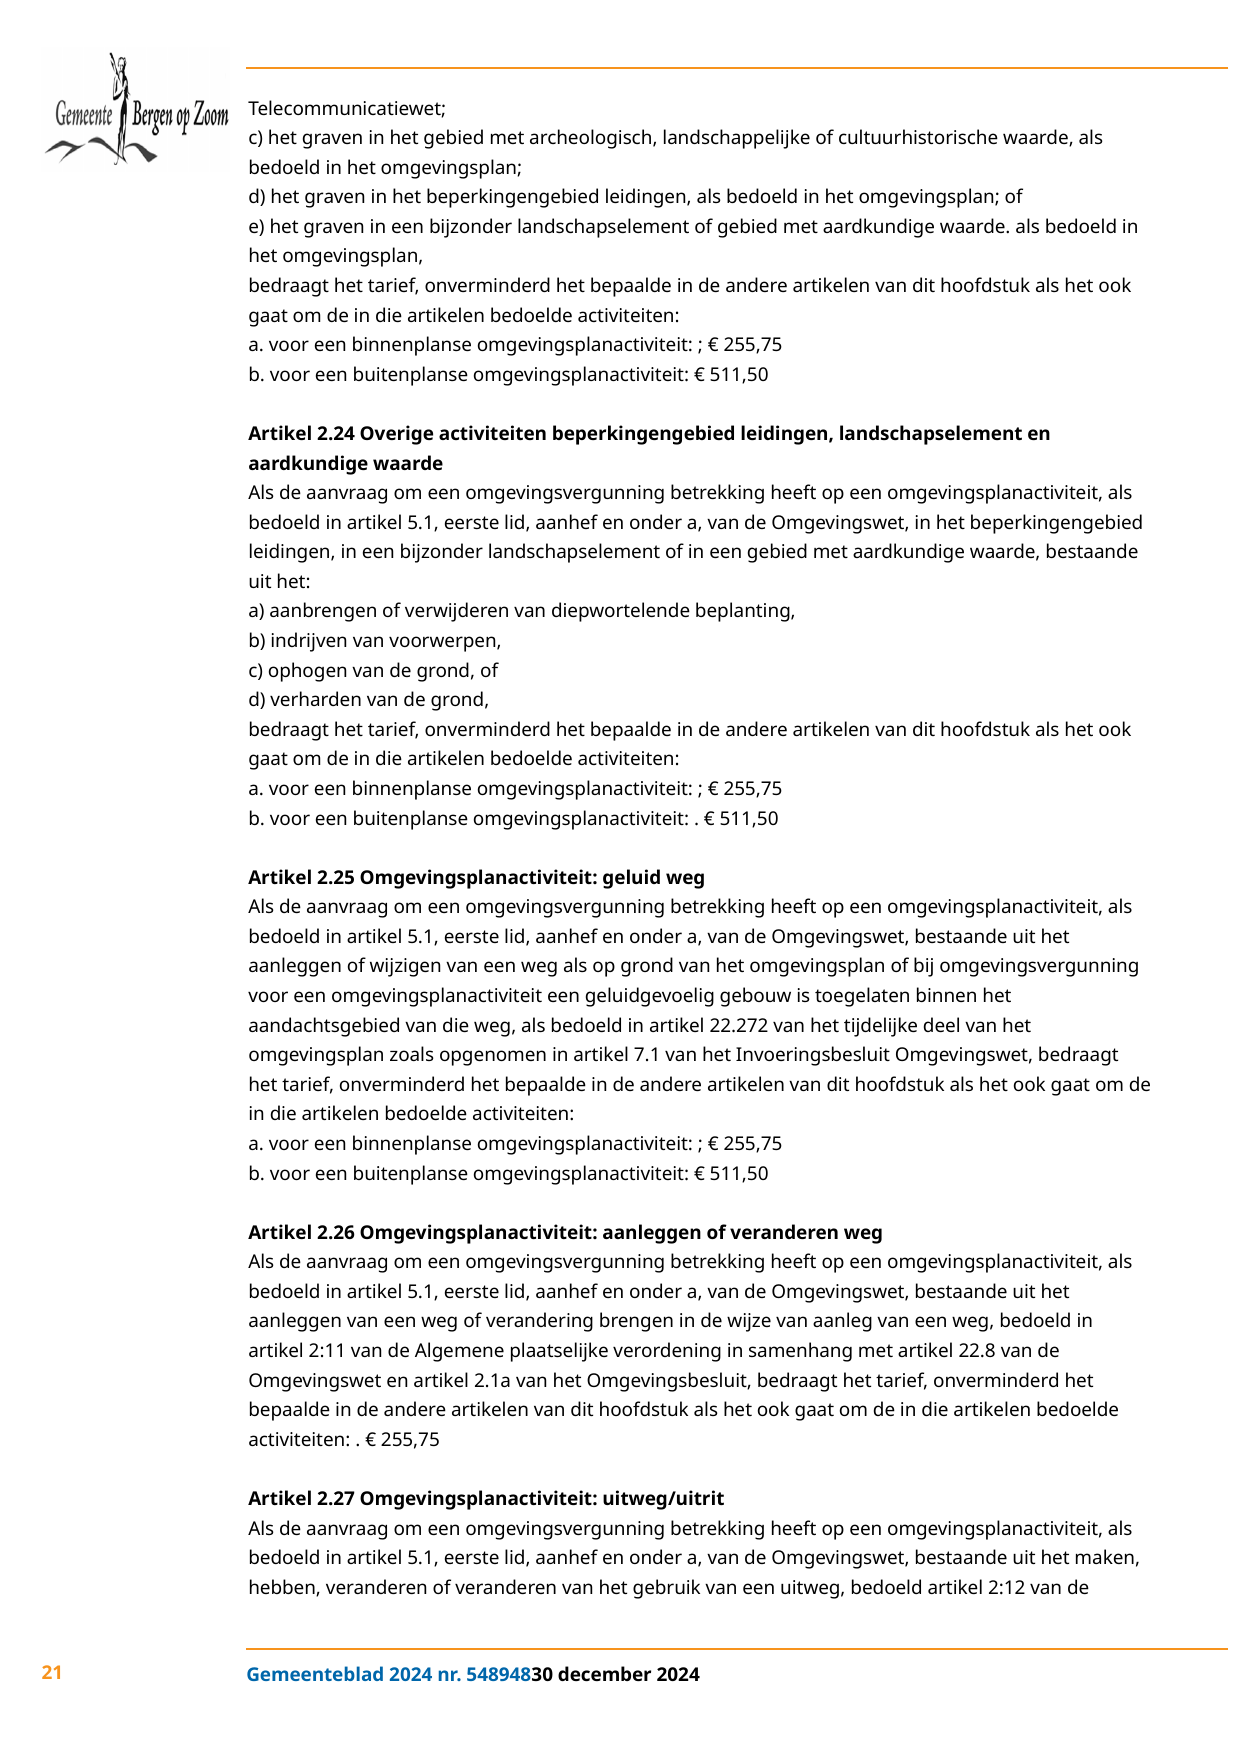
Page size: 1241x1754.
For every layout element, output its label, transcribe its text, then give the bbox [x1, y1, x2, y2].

text a. voor een binnenplanse omgevingsplanactiviteit: ; € 255,75 [248, 331, 1152, 357]
text b) indrijven van voorwerpen, [248, 627, 1152, 653]
text d) het graven in het beperkingengebied leidingen, als bedoeld in het omgevingsplan; of [248, 183, 1152, 209]
text Artikel 2.25 Omgevingsplanactiviteit: geluid weg [248, 864, 1152, 890]
text a. voor een binnenplanse omgevingsplanactiviteit: ; € 255,75 [248, 1130, 1152, 1156]
text Artikel 2.24 Overige activiteiten beperkingengebied leidingen, landschapselement en aardkundige waarde [248, 420, 1152, 476]
text Als de aanvraag om een omgevingsvergunning betrekking heeft op een omgevingsplanactiviteit, als bedoeld in artikel 5.1, eerste lid, aanhef en onder a, van de Omgevingswet, bestaande uit het aanleggen of wijzigen van een weg als op grond van het omgevingsplan of bij omgevingsvergunning voor een omgevingsplanactiviteit een geluidgevoelig gebouw is toegelaten binnen het aandachtsgebied van die weg, als bedoeld in artikel 22.272 van het tijdelijke deel van het omgevingsplan zoals opgenomen in artikel 7.1 van het Invoeringsbesluit Omgevingswet, bedraagt het tarief, onverminderd het bepaalde in de andere artikelen van dit hoofdstuk als het ook gaat om de in die artikelen bedoelde activiteiten: [248, 893, 1152, 1126]
text a. voor een binnenplanse omgevingsplanactiviteit: ; € 255,75 [248, 775, 1152, 801]
picture [41, 47, 231, 172]
text bedraagt het tarief, onverminderd het bepaalde in de andere artikelen van dit hoofdstuk als het ook gaat om de in die artikelen bedoelde activiteiten: [248, 716, 1152, 771]
text e) het graven in een bijzonder landschapselement of gebied met aardkundige waarde. als bedoeld in het omgevingsplan, [248, 213, 1152, 268]
text Artikel 2.27 Omgevingsplanactiviteit: uitweg/uitrit [248, 1485, 1152, 1511]
text Als de aanvraag om een omgevingsvergunning betrekking heeft op een omgevingsplanactiviteit, als bedoeld in artikel 5.1, eerste lid, aanhef en onder a, van de Omgevingswet, in het beperkingengebied leidingen, in een bijzonder landschapselement of in een gebied met aardkundige waarde, bestaande uit het: [248, 479, 1152, 594]
text b. voor een buitenplanse omgevingsplanactiviteit: . € 511,50 [248, 805, 1152, 831]
text Als de aanvraag om een omgevingsvergunning betrekking heeft op een omgevingsplanactiviteit, als bedoeld in artikel 5.1, eerste lid, aanhef en onder a, van de Omgevingswet, bestaande uit het maken, hebben, veranderen of veranderen van het gebruik van een uitweg, bedoeld artikel 2:12 van de [248, 1515, 1152, 1600]
text d) verharden van de grond, [248, 686, 1152, 712]
text b. voor een buitenplanse omgevingsplanactiviteit: € 511,50 [248, 1160, 1152, 1186]
text b. voor een buitenplanse omgevingsplanactiviteit: € 511,50 [248, 361, 1152, 387]
text Telecommunicatiewet; [248, 95, 1152, 121]
text a) aanbrengen of verwijderen van diepwortelende beplanting, [248, 598, 1152, 623]
text bedraagt het tarief, onverminderd het bepaalde in de andere artikelen van dit hoofdstuk als het ook gaat om de in die artikelen bedoelde activiteiten: [248, 272, 1152, 328]
text c) ophogen van de grond, of [248, 657, 1152, 683]
text Als de aanvraag om een omgevingsvergunning betrekking heeft op een omgevingsplanactiviteit, als bedoeld in artikel 5.1, eerste lid, aanhef en onder a, van de Omgevingswet, bestaande uit het aanleggen van een weg of verandering brengen in de wijze van aanleg van een weg, bedoeld in artikel 2:11 van de Algemene plaatselijke verordening in samenhang met artikel 22.8 van de Omgevingswet en artikel 2.1a van het Omgevingsbesluit, bedraagt het tarief, onverminderd het bepaalde in de andere artikelen van dit hoofdstuk als het ook gaat om de in die artikelen bedoelde activiteiten: . € 255,75 [248, 1248, 1152, 1452]
text Artikel 2.26 Omgevingsplanactiviteit: aanleggen of veranderen weg [248, 1219, 1152, 1245]
text c) het graven in het gebied met archeologisch, landschappelijke of cultuurhistorische waarde, als bedoeld in het omgevingsplan; [248, 124, 1152, 180]
